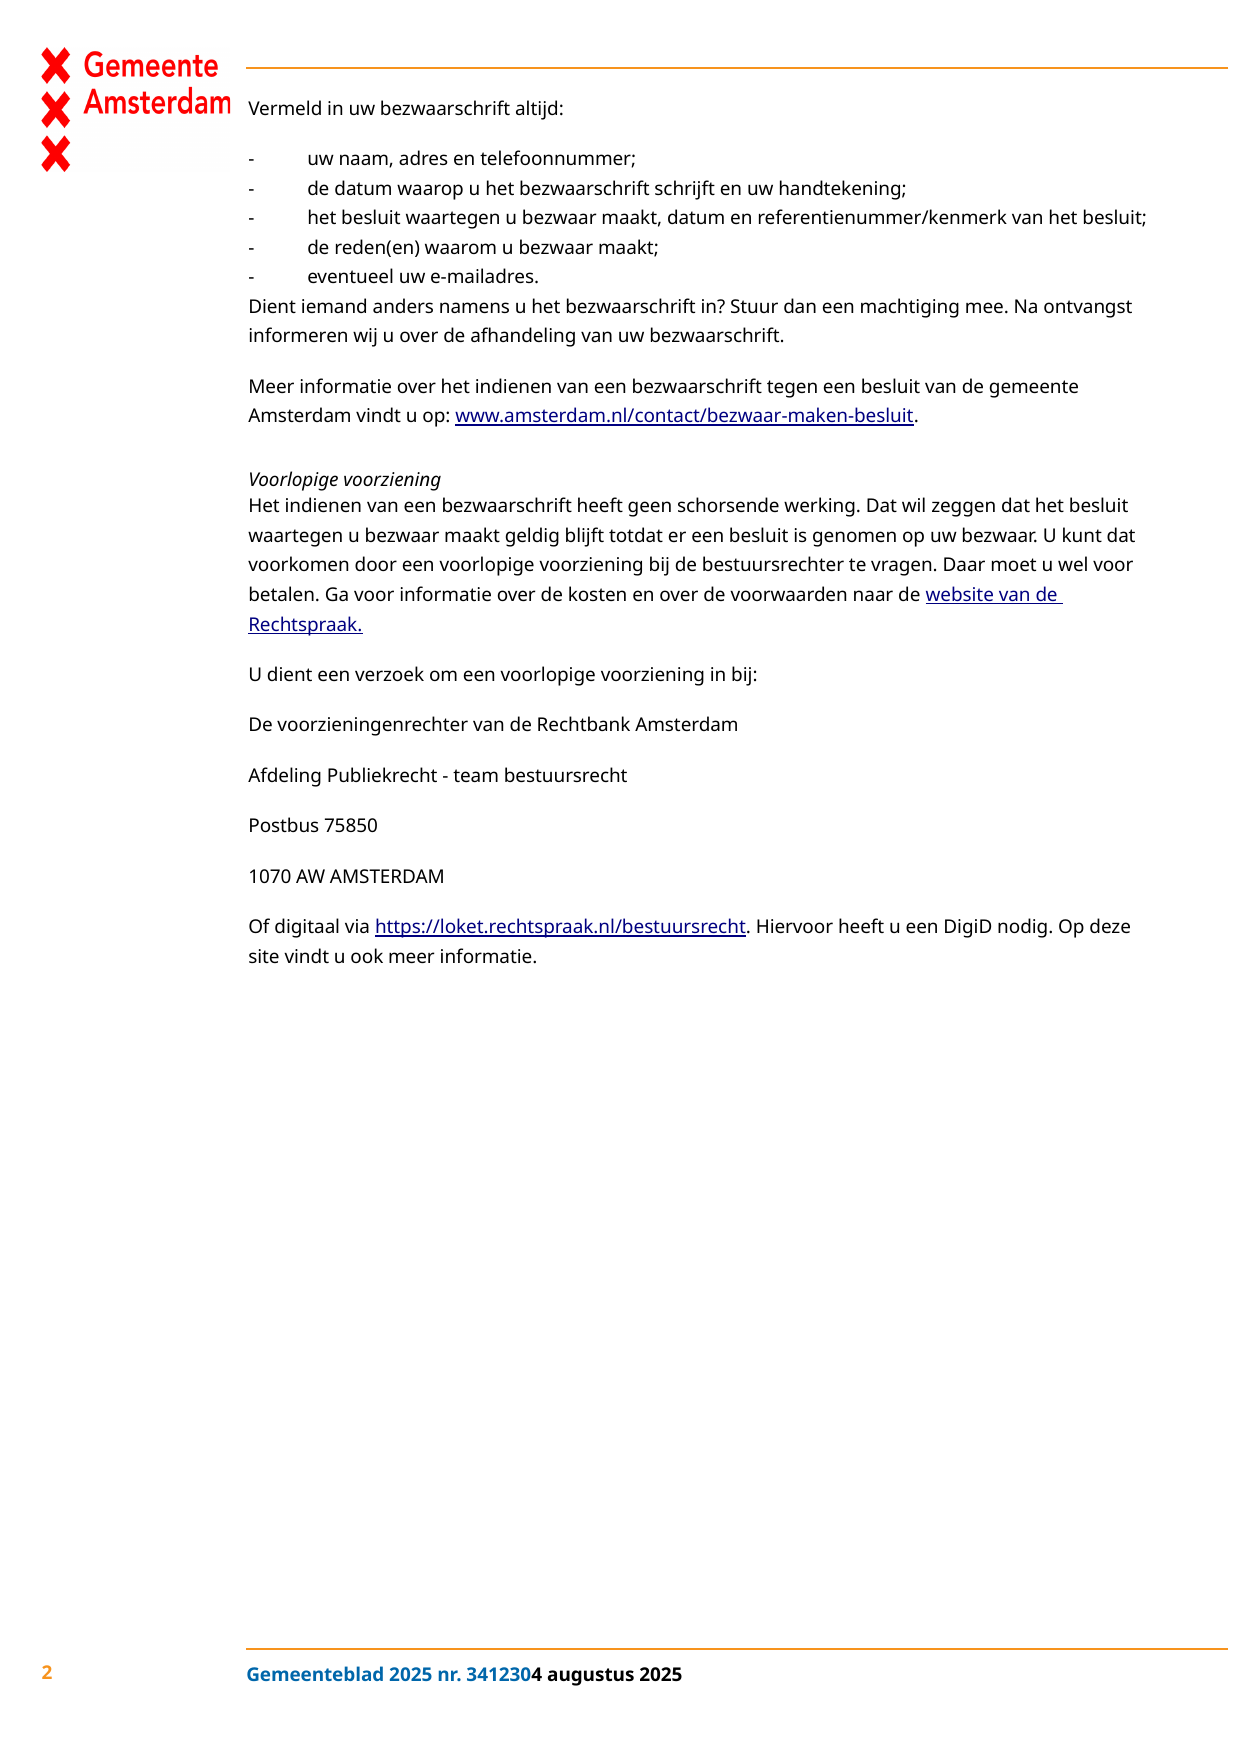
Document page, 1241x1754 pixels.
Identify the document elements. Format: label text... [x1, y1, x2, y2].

text Het indienen van een bezwaarschrift heeft geen schorsende werking. Dat wil zeggen dat het besluit waartegen u bezwaar maakt geldig blijft totdat er een besluit is genomen op uw bezwaar. U kunt dat voorkomen door een voorlopige voorziening bij de bestuursrechter te vragen. Daar moet u wel voor betalen. Ga voor informatie over de kosten en over de voorwaarden naar de website van de Rechtspraak. [248, 492, 1152, 636]
text Afdeling Publiekrecht - team bestuursrecht [248, 762, 1152, 788]
text Postbus 75850 [248, 812, 1152, 838]
text U dient een verzoek om een voorlopige voorziening in bij: [248, 661, 1152, 687]
text Meer informatie over het indienen van een bezwaarschrift tegen een besluit van de gemeente Amsterdam vindt u op: www.amsterdam.nl/contact/bezwaar-maken-besluit. [248, 373, 1152, 428]
list de reden(en) waarom u bezwaar maakt; [248, 234, 1152, 260]
list eventueel uw e-mailadres. [248, 263, 1152, 289]
list uw naam, adres en telefoonnummer; [248, 145, 1152, 171]
text Voorlopige voorziening [248, 467, 1152, 492]
list het besluit waartegen u bezwaar maakt, datum en referentienummer/kenmerk van het besluit; [248, 204, 1152, 230]
text Dient iemand anders namens u het bezwaarschrift in? Stuur dan een machtiging mee. Na ontvangst informeren wij u over de afhandeling van uw bezwaarschrift. [248, 293, 1152, 348]
text Of digitaal via https://loket.rechtspraak.nl/bestuursrecht. Hiervoor heeft u een DigiD nodig. Op deze site vindt u ook meer informatie. [248, 913, 1152, 968]
text De voorzieningenrechter van de Rechtbank Amsterdam [248, 712, 1152, 737]
picture [41, 47, 231, 172]
text 1070 AW AMSTERDAM [248, 863, 1152, 888]
list de datum waarop u het bezwaarschrift schrijft en uw handtekening; [248, 175, 1152, 201]
text Vermeld in uw bezwaarschrift altijd: [248, 95, 1152, 121]
